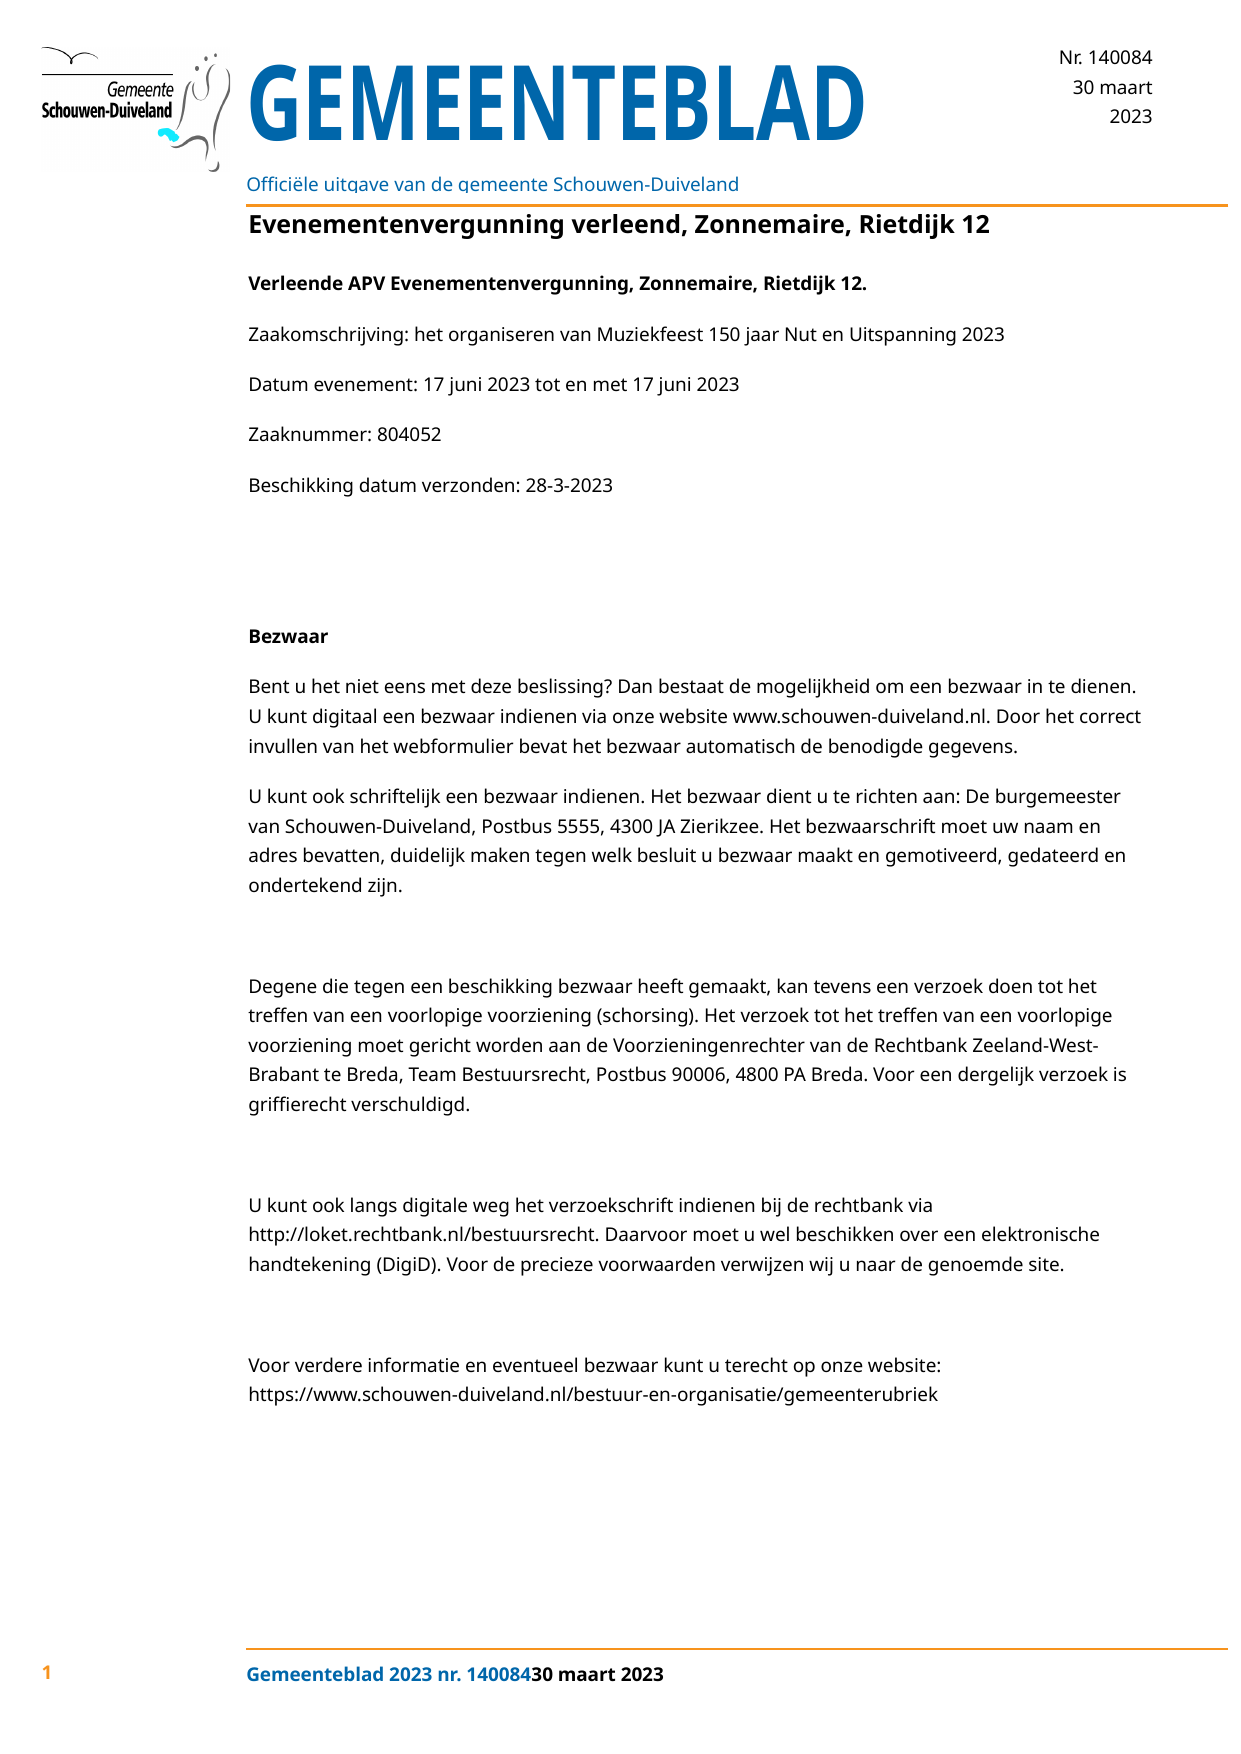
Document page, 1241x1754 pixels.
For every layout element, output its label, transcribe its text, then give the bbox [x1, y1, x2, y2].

text Zaaknummer: 804052 [248, 422, 1152, 447]
text Evenementenvergunning verleend, Zonnemaire, Rietdijk 12 [248, 207, 1152, 241]
text Degene die tegen een beschikking bezwaar heeft gemaakt, kan tevens een verzoek doen tot het treffen van een voorlopige voorziening (schorsing). Het verzoek tot het treffen van een voorlopige voorziening moet gericht worden aan de Voorzieningenrechter van de Rechtbank Zeeland-West-Brabant te Breda, Team Bestuursrecht, Postbus 90006, 4800 PA Breda. Voor een dergelijk verzoek is griffierecht verschuldigd. [248, 973, 1152, 1117]
text Bezwaar [248, 623, 1152, 649]
text Beschikking datum verzonden: 28-3-2023 [248, 472, 1152, 498]
text Verleende APV Evenementenvergunning, Zonnemaire, Rietdijk 12. [248, 270, 1152, 296]
text Zaakomschrijving: het organiseren van Muziekfeest 150 jaar Nut en Uitspanning 2023 [248, 321, 1152, 346]
text Datum evenement: 17 juni 2023 tot en met 17 juni 2023 [248, 371, 1152, 397]
text U kunt ook langs digitale weg het verzoekschrift indienen bij de rechtbank via http://loket.rechtbank.nl/bestuursrecht. Daarvoor moet u wel beschikken over een elektronische handtekening (DigiD). Voor de precieze voorwaarden verwijzen wij u naar de genoemde site. [248, 1192, 1152, 1277]
text Voor verdere informatie en eventueel bezwaar kunt u terecht op onze website: https://www.schouwen-duiveland.nl/bestuur-en-organisatie/gemeenterubriek [248, 1352, 1152, 1407]
picture [41, 47, 231, 172]
text Bent u het niet eens met deze beslissing? Dan bestaat de mogelijkheid om een bezwaar in te dienen. U kunt digitaal een bezwaar indienen via onze website www.schouwen-duiveland.nl. Door het correct invullen van het webformulier bevat het bezwaar automatisch de benodigde gegevens. [248, 674, 1152, 758]
text U kunt ook schriftelijk een bezwaar indienen. Het bezwaar dient u te richten aan: De burgemeester van Schouwen-Duiveland, Postbus 5555, 4300 JA Zierikzee. Het bezwaarschrift moet uw naam en adres bevatten, duidelijk maken tegen welk besluit u bezwaar maakt en gemotiveerd, gedateerd en ondertekend zijn. [248, 783, 1152, 898]
